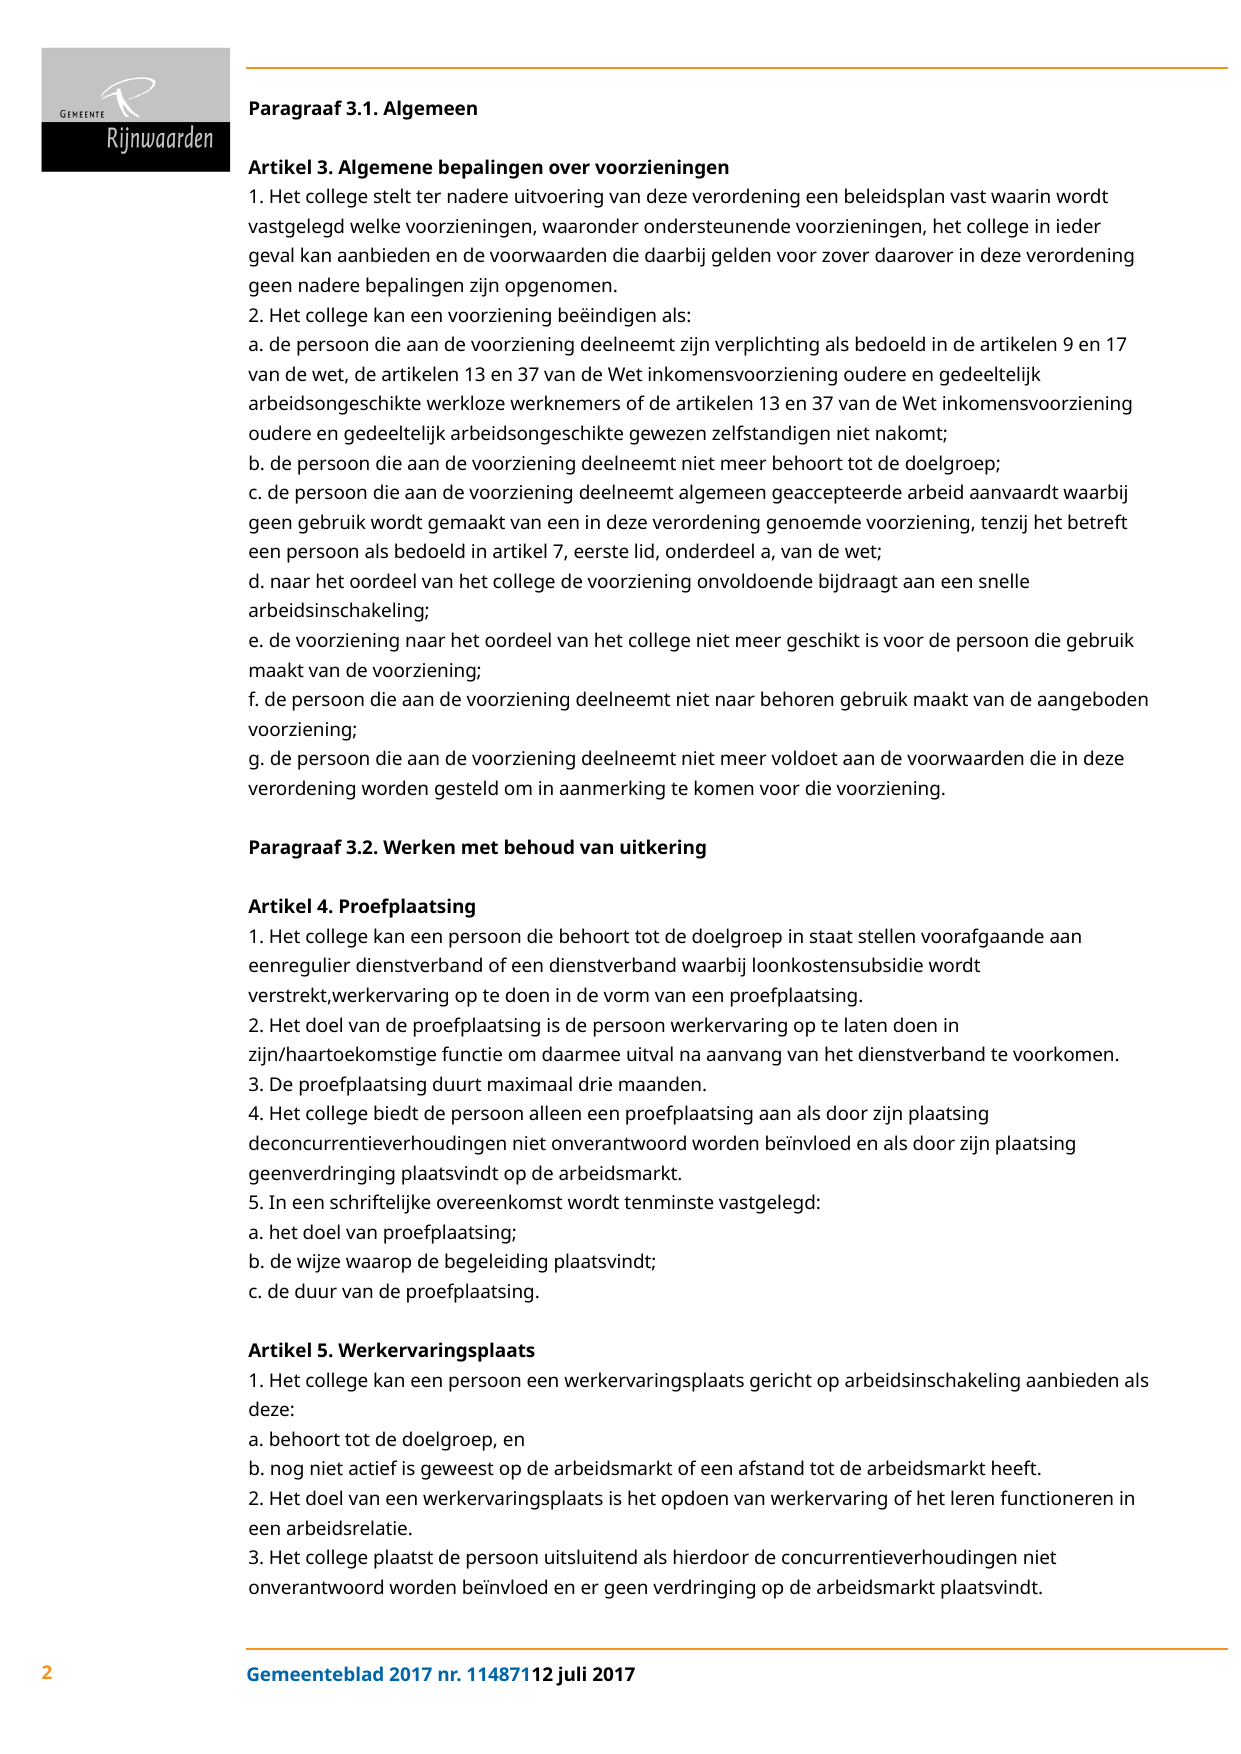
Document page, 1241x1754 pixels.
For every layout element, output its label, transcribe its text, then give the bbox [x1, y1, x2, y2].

text 5. In een schriftelijke overeenkomst wordt tenminste vastgelegd: [248, 1189, 1152, 1215]
text 3. De proefplaatsing duurt maximaal drie maanden. [248, 1071, 1152, 1097]
text b. nog niet actief is geweest op de arbeidsmarkt of een afstand tot de arbeidsmarkt heeft. [248, 1456, 1152, 1481]
text Paragraaf 3.2. Werken met behoud van uitkering [248, 834, 1152, 860]
text a. de persoon die aan de voorziening deelneemt zijn verplichting als bedoeld in de artikelen 9 en 17 van de wet, de artikelen 13 en 37 van de Wet inkomensvoorziening oudere en gedeeltelijk arbeidsongeschikte werkloze werknemers of de artikelen 13 en 37 van de Wet inkomensvoorziening oudere en gedeeltelijk arbeidsongeschikte gewezen zelfstandigen niet nakomt; [248, 331, 1152, 446]
text b. de persoon die aan de voorziening deelneemt niet meer behoort tot de doelgroep; [248, 450, 1152, 476]
text c. de duur van de proefplaatsing. [248, 1278, 1152, 1304]
text b. de wijze waarop de begeleiding plaatsvindt; [248, 1248, 1152, 1274]
picture [41, 47, 231, 172]
text a. het doel van proefplaatsing; [248, 1219, 1152, 1245]
text d. naar het oordeel van het college de voorziening onvoldoende bijdraagt aan een snelle arbeidsinschakeling; [248, 568, 1152, 623]
text 3. Het college plaatst de persoon uitsluitend als hierdoor de concurrentieverhoudingen niet onverantwoord worden beïnvloed en er geen verdringing op de arbeidsmarkt plaatsvindt. [248, 1544, 1152, 1600]
text 2. Het college kan een voorziening beëindigen als: [248, 302, 1152, 328]
text c. de persoon die aan de voorziening deelneemt algemeen geaccepteerde arbeid aanvaardt waarbij geen gebruik wordt gemaakt van een in deze verordening genoemde voorziening, tenzij het betreft een persoon als bedoeld in artikel 7, eerste lid, onderdeel a, van de wet; [248, 479, 1152, 564]
text g. de persoon die aan de voorziening deelneemt niet meer voldoet aan de voorwaarden die in deze verordening worden gesteld om in aanmerking te komen voor die voorziening. [248, 746, 1152, 801]
text Artikel 4. Proefplaatsing [248, 893, 1152, 919]
text a. behoort tot de doelgroep, en [248, 1426, 1152, 1452]
text 1. Het college kan een persoon die behoort tot de doelgroep in staat stellen voorafgaande aan eenregulier dienstverband of een dienstverband waarbij loonkostensubsidie wordt verstrekt,werkervaring op te doen in de vorm van een proefplaatsing. [248, 923, 1152, 1008]
text 1. Het college kan een persoon een werkervaringsplaats gericht op arbeidsinschakeling aanbieden als deze: [248, 1367, 1152, 1422]
text Artikel 3. Algemene bepalingen over voorzieningen [248, 154, 1152, 180]
text Artikel 5. Werkervaringsplaats [248, 1337, 1152, 1363]
text Paragraaf 3.1. Algemeen [248, 95, 1152, 121]
text 1. Het college stelt ter nadere uitvoering van deze verordening een beleidsplan vast waarin wordt vastgelegd welke voorzieningen, waaronder ondersteunende voorzieningen, het college in ieder geval kan aanbieden en de voorwaarden die daarbij gelden voor zover daarover in deze verordening geen nadere bepalingen zijn opgenomen. [248, 183, 1152, 298]
text 2. Het doel van een werkervaringsplaats is het opdoen van werkervaring of het leren functioneren in een arbeidsrelatie. [248, 1485, 1152, 1541]
text 4. Het college biedt de persoon alleen een proefplaatsing aan als door zijn plaatsing deconcurrentieverhoudingen niet onverantwoord worden beïnvloed en als door zijn plaatsing geenverdringing plaatsvindt op de arbeidsmarkt. [248, 1101, 1152, 1186]
text 2. Het doel van de proefplaatsing is de persoon werkervaring op te laten doen in zijn/haartoekomstige functie om daarmee uitval na aanvang van het dienstverband te voorkomen. [248, 1012, 1152, 1067]
text f. de persoon die aan de voorziening deelneemt niet naar behoren gebruik maakt van de aangeboden voorziening; [248, 686, 1152, 742]
text e. de voorziening naar het oordeel van het college niet meer geschikt is voor de persoon die gebruik maakt van de voorziening; [248, 627, 1152, 683]
